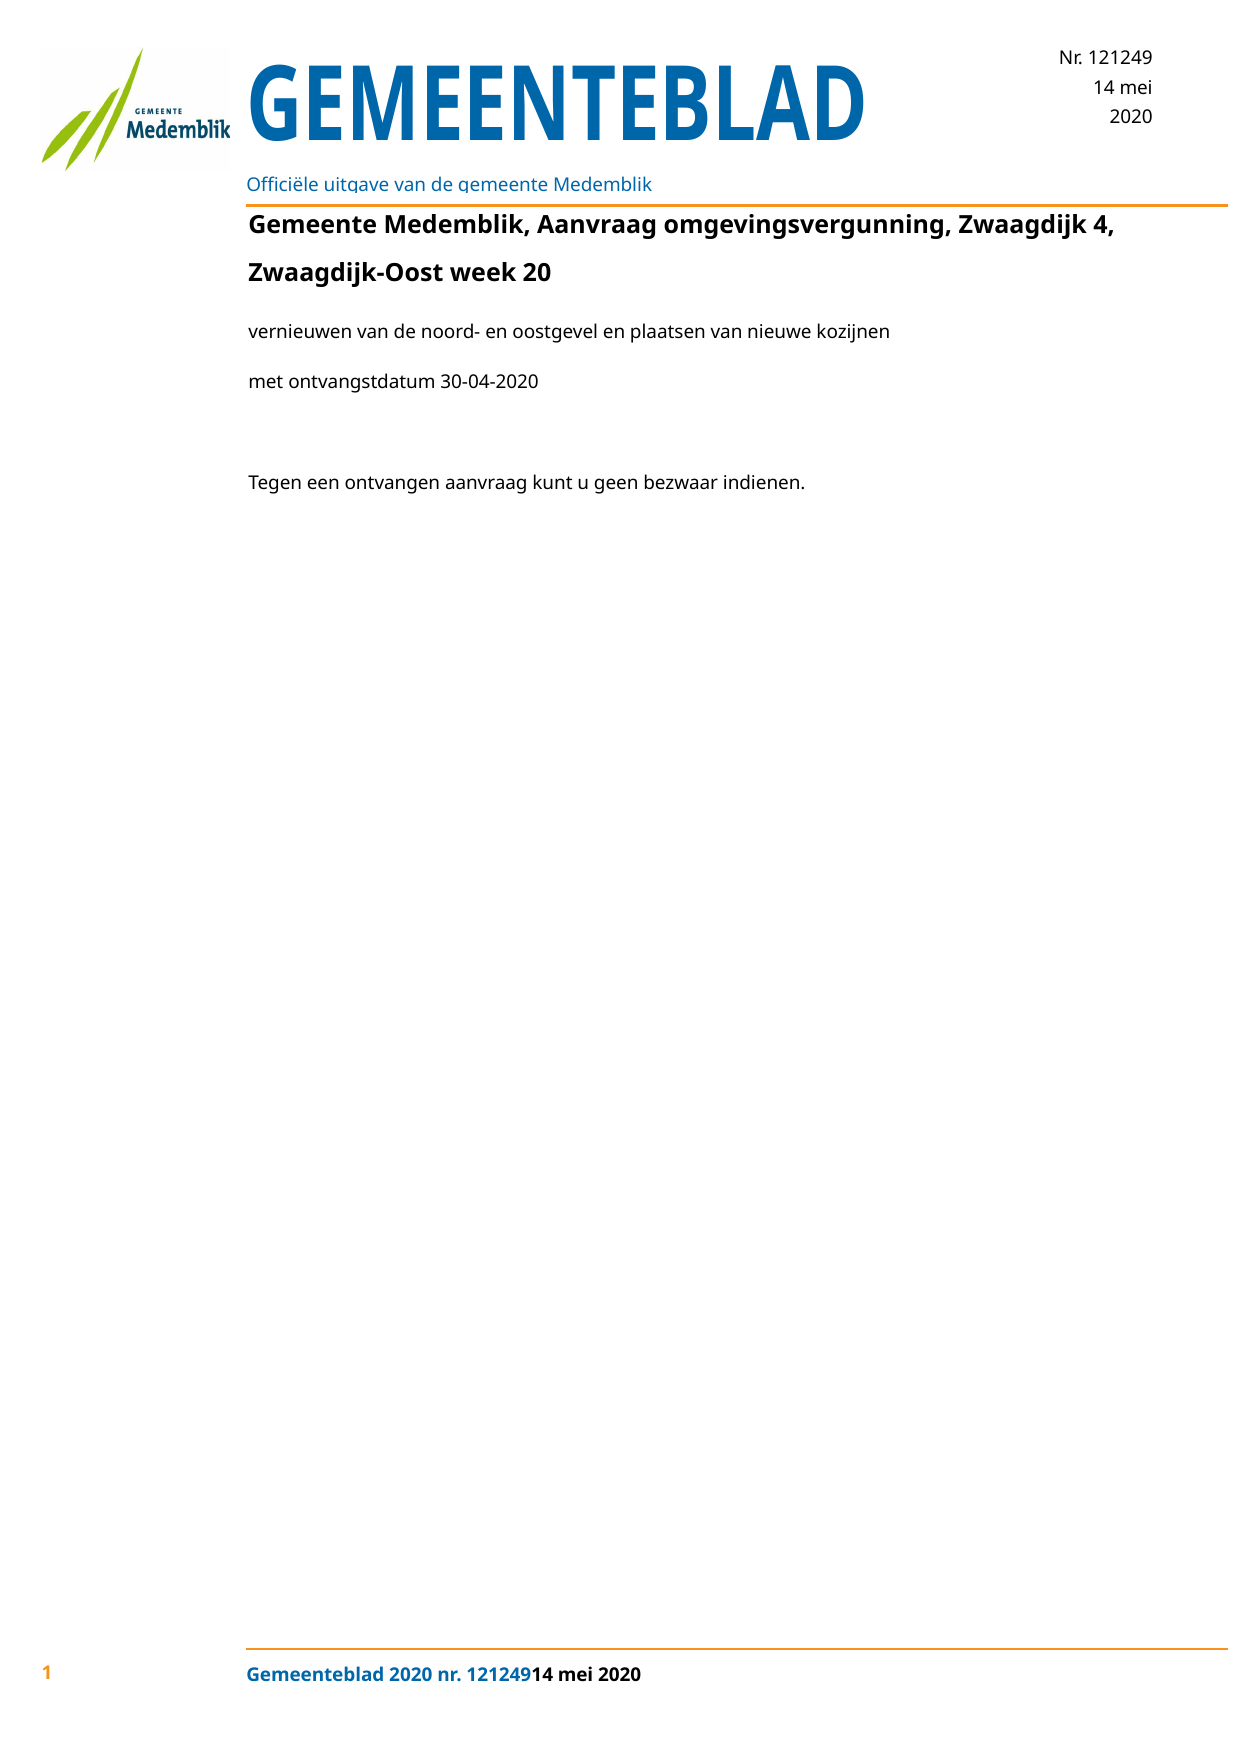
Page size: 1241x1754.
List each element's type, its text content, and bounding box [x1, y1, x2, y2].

text Tegen een ontvangen aanvraag kunt u geen bezwaar indienen. [248, 469, 1152, 495]
text vernieuwen van de noord- en oostgevel en plaatsen van nieuwe kozijnen [248, 318, 1152, 344]
text Gemeente Medemblik, Aanvraag omgevingsvergunning, Zwaagdijk 4, Zwaagdijk-Oost week 20 [248, 207, 1152, 288]
picture [41, 47, 231, 172]
text met ontvangstdatum 30-04-2020 [248, 368, 1152, 394]
